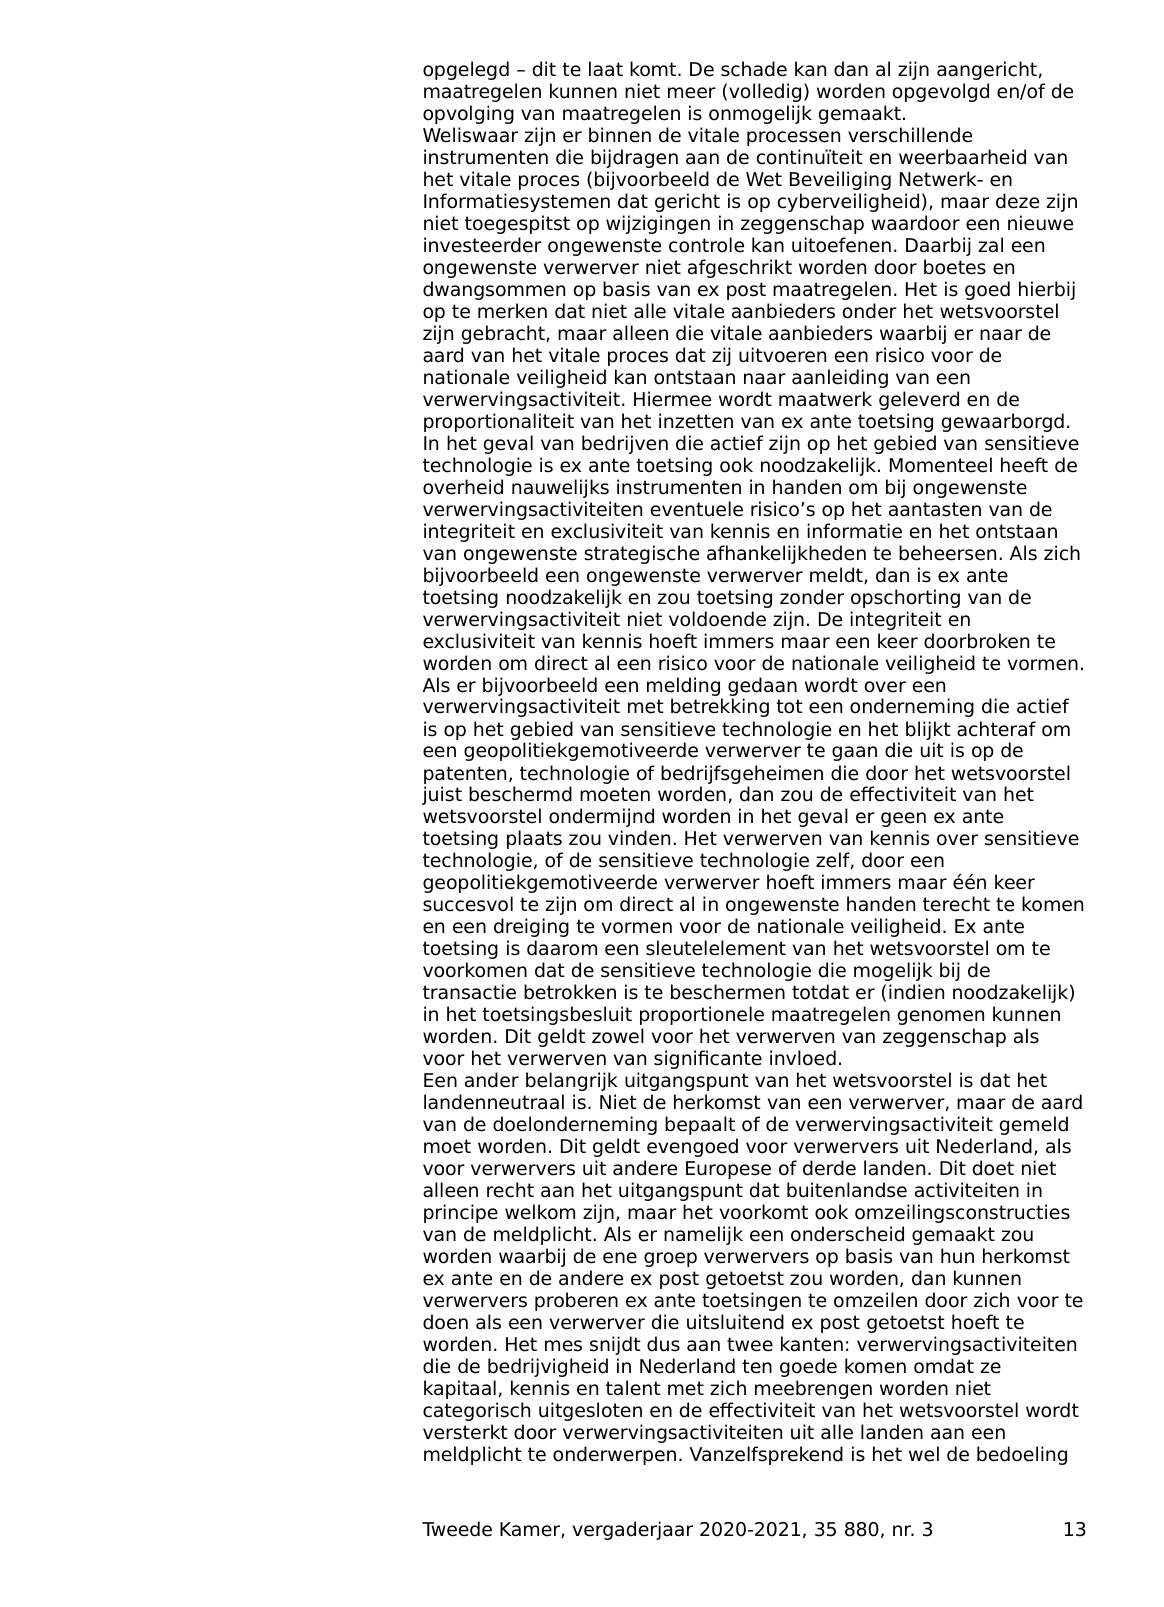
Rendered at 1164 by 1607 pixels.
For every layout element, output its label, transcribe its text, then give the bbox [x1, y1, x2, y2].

text Een ander belangrijk uitgangspunt van het wetsvoorstel is dat het landenneutraal is. Niet de herkomst van een verwerver, maar de aard van de doelonderneming bepaalt of de verwervingsactiviteit gemeld moet worden. Dit geldt evengoed voor verwervers uit Nederland, als voor verwervers uit andere Europese of derde landen. Dit doet niet alleen recht aan het uitgangspunt dat buitenlandse activiteiten in principe welkom zijn, maar het voorkomt ook omzeilingsconstructies van de meldplicht. Als er namelijk een onderscheid gemaakt zou worden waarbij de ene groep verwervers op basis van hun herkomst ex ante en de andere ex post getoetst zou worden, dan kunnen verwervers proberen ex ante toetsingen te omzeilen door zich voor te doen als een verwerver die uitsluitend ex post getoetst hoeft te worden. Het mes snijdt dus aan twee kanten: verwervingsactiviteiten die de bedrijvigheid in Nederland ten goede komen omdat ze kapitaal, kennis en talent met zich meebrengen worden niet categorisch uitgesloten en de effectiviteit van het wetsvoorstel wordt versterkt door verwervingsactiviteiten uit alle landen aan een meldplicht te onderwerpen. Vanzelfsprekend is het wel de bedoeling [422, 1070, 1087, 1466]
text opgelegd – dit te laat komt. De schade kan dan al zijn aangericht, maatregelen kunnen niet meer (volledig) worden opgevolgd en/of de opvolging van maatregelen is onmogelijk gemaakt. [422, 59, 1087, 125]
text Als er bijvoorbeeld een melding gedaan wordt over een verwervingsactiviteit met betrekking tot een onderneming die actief is op het gebied van sensitieve technologie en het blijkt achteraf om een geopolitiekgemotiveerde verwerver te gaan die uit is op de patenten, technologie of bedrijfsgeheimen die door het wetsvoorstel juist beschermd moeten worden, dan zou de effectiviteit van het wetsvoorstel ondermijnd worden in het geval er geen ex ante toetsing plaats zou vinden. Het verwerven van kennis over sensitieve technologie, of de sensitieve technologie zelf, door een geopolitiekgemotiveerde verwerver hoeft immers maar één keer succesvol te zijn om direct al in ongewenste handen terecht te komen en een dreiging te vormen voor de nationale veiligheid. Ex ante toetsing is daarom een sleutelelement van het wetsvoorstel om te voorkomen dat de sensitieve technologie die mogelijk bij de transactie betrokken is te beschermen totdat er (indien noodzakelijk) in het toetsingsbesluit proportionele maatregelen genomen kunnen worden. Dit geldt zowel voor het verwerven van zeggenschap als voor het verwerven van significante invloed. [422, 674, 1087, 1070]
text Weliswaar zijn er binnen de vitale processen verschillende instrumenten die bijdragen aan de continuïteit en weerbaarheid van het vitale proces (bijvoorbeeld de Wet Beveiliging Netwerk- en Informatiesystemen dat gericht is op cyberveiligheid), maar deze zijn niet toegespitst op wijzigingen in zeggenschap waardoor een nieuwe investeerder ongewenste controle kan uitoefenen. Daarbij zal een ongewenste verwerver niet afgeschrikt worden door boetes en dwangsommen op basis van ex post maatregelen. Het is goed hierbij op te merken dat niet alle vitale aanbieders onder het wetsvoorstel zijn gebracht, maar alleen die vitale aanbieders waarbij er naar de aard van het vitale proces dat zij uitvoeren een risico voor de nationale veiligheid kan ontstaan naar aanleiding van een verwervingsactiviteit. Hiermee wordt maatwerk geleverd en de proportionaliteit van het inzetten van ex ante toetsing gewaarborgd. [422, 125, 1087, 433]
text In het geval van bedrijven die actief zijn op het gebied van sensitieve technologie is ex ante toetsing ook noodzakelijk. Momenteel heeft de overheid nauwelijks instrumenten in handen om bij ongewenste verwervingsactiviteiten eventuele risico’s op het aantasten van de integriteit en exclusiviteit van kennis en informatie en het ontstaan van ongewenste strategische afhankelijkheden te beheersen. Als zich bijvoorbeeld een ongewenste verwerver meldt, dan is ex ante toetsing noodzakelijk en zou toetsing zonder opschorting van de verwervingsactiviteit niet voldoende zijn. De integriteit en exclusiviteit van kennis hoeft immers maar een keer doorbroken te worden om direct al een risico voor de nationale veiligheid te vormen. [422, 433, 1087, 674]
